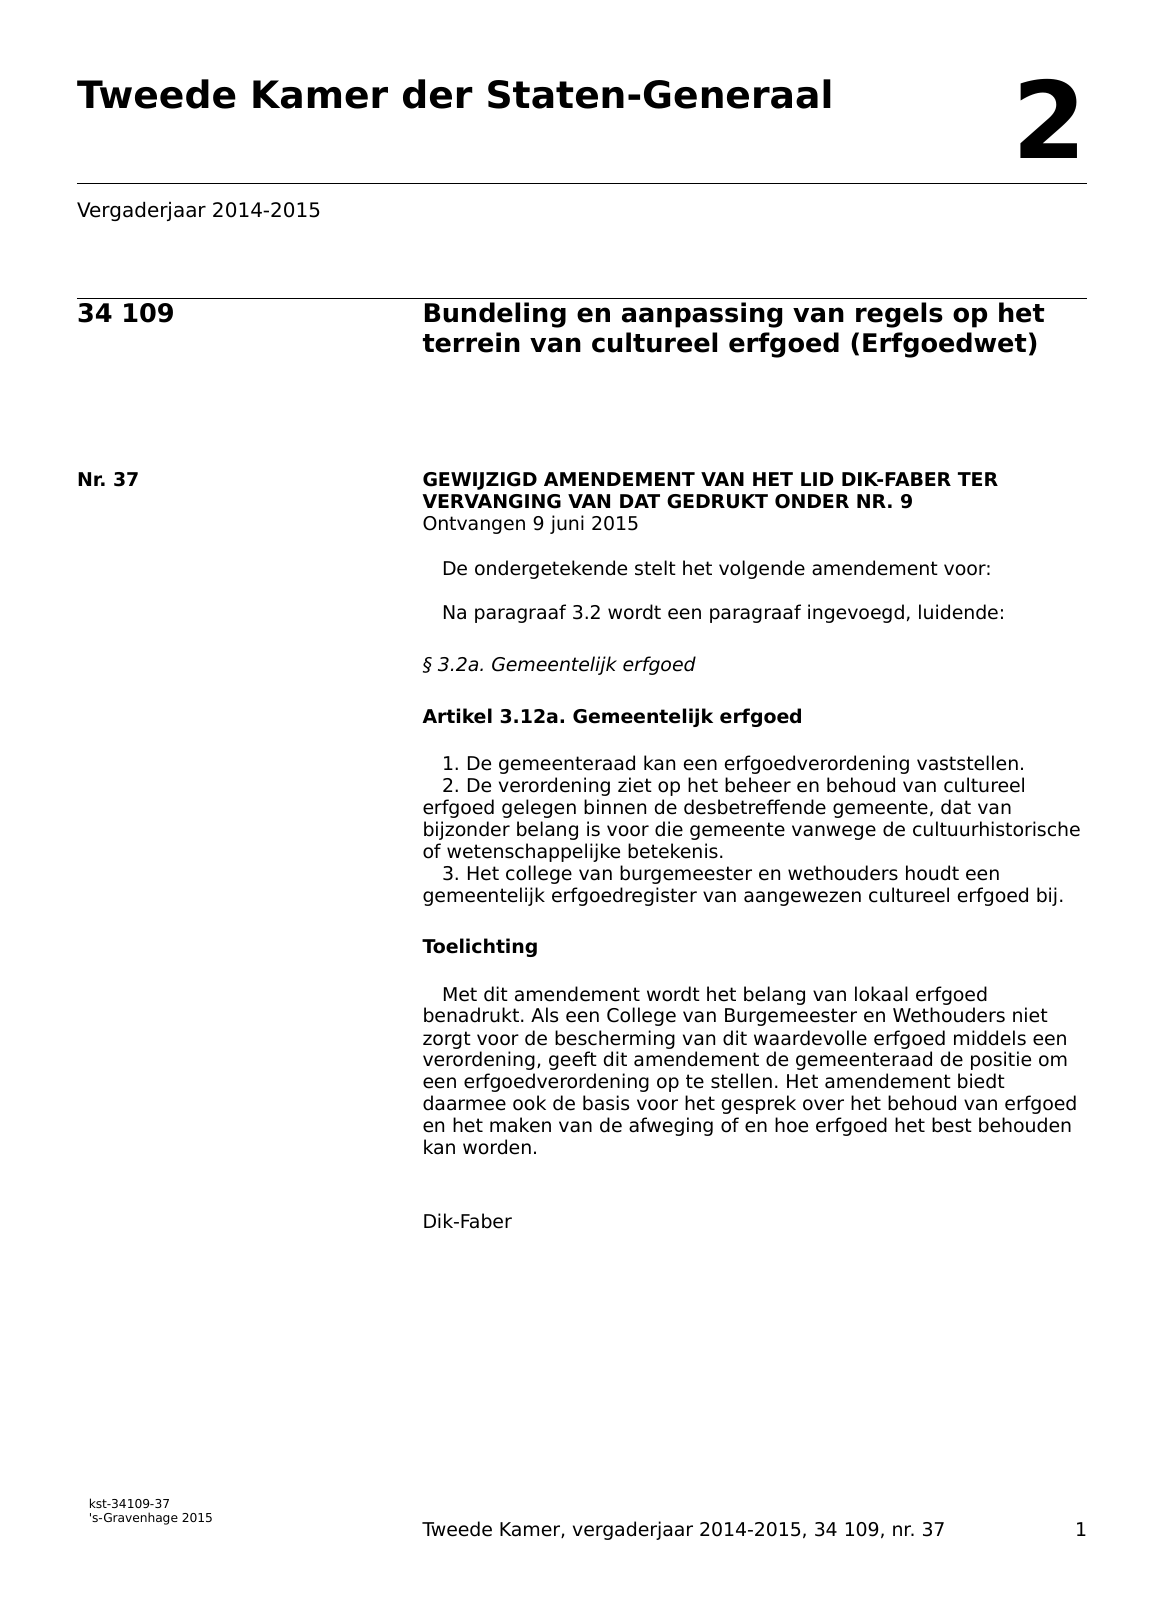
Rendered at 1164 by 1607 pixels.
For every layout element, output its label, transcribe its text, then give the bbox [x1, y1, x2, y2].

subtitle 34 109 Bundeling en aanpassing van regels op het terrein van cultureel erfgoed (Erfgoedwet) [77, 299, 1087, 358]
text 1. De gemeenteraad kan een erfgoedverordening vaststellen. [422, 753, 1087, 774]
text Ontvangen 9 juni 2015 [422, 513, 1087, 535]
text kst-34109-37 [88, 1497, 323, 1511]
subtitle Nr. 37 GEWIJZIGD AMENDEMENT VAN HET LID DIK-FABER TER VERVANGING VAN DAT GEDRUKT ONDER NR. 9 [77, 469, 1087, 513]
table_cell Vergaderjaar 2014-2015 [77, 184, 1087, 298]
text 's-Gravenhage 2015 [88, 1511, 323, 1525]
table_header 2 [886, 59, 1087, 183]
subtitle Toelichting [422, 936, 1087, 958]
text Dik-Faber [422, 1189, 1087, 1233]
text Met dit amendement wordt het belang van lokaal erfgoed benadrukt. Als een College van Burgemeester en Wethouders niet zorgt voor de bescherming van dit waardevolle erfgoed middels een verordening, geeft dit amendement de gemeenteraad de positie om een erfgoedverordening op te stellen. Het amendement biedt daarmee ook de basis voor het gesprek over het behoud van erfgoed en het maken van de afweging of en hoe erfgoed het best behouden kan worden. [422, 983, 1087, 1159]
subtitle Artikel 3.12a. Gemeentelijk erfgoed [422, 706, 1087, 728]
subtitle § 3.2a. Gemeentelijk erfgoed [422, 654, 1087, 676]
text 3. Het college van burgemeester en wethouders houdt een gemeentelijk erfgoedregister van aangewezen cultureel erfgoed bij. [422, 862, 1087, 906]
table_header Tweede Kamer der Staten-Generaal [77, 59, 886, 183]
text Na paragraaf 3.2 wordt een paragraaf ingevoegd, luidende: [422, 602, 1087, 624]
text 2. De verordening ziet op het beheer en behoud van cultureel erfgoed gelegen binnen de desbetreffende gemeente, dat van bijzonder belang is voor die gemeente vanwege de cultuurhistorische of wetenschappelijke betekenis. [422, 774, 1087, 862]
text De ondergetekende stelt het volgende amendement voor: [422, 557, 1087, 579]
